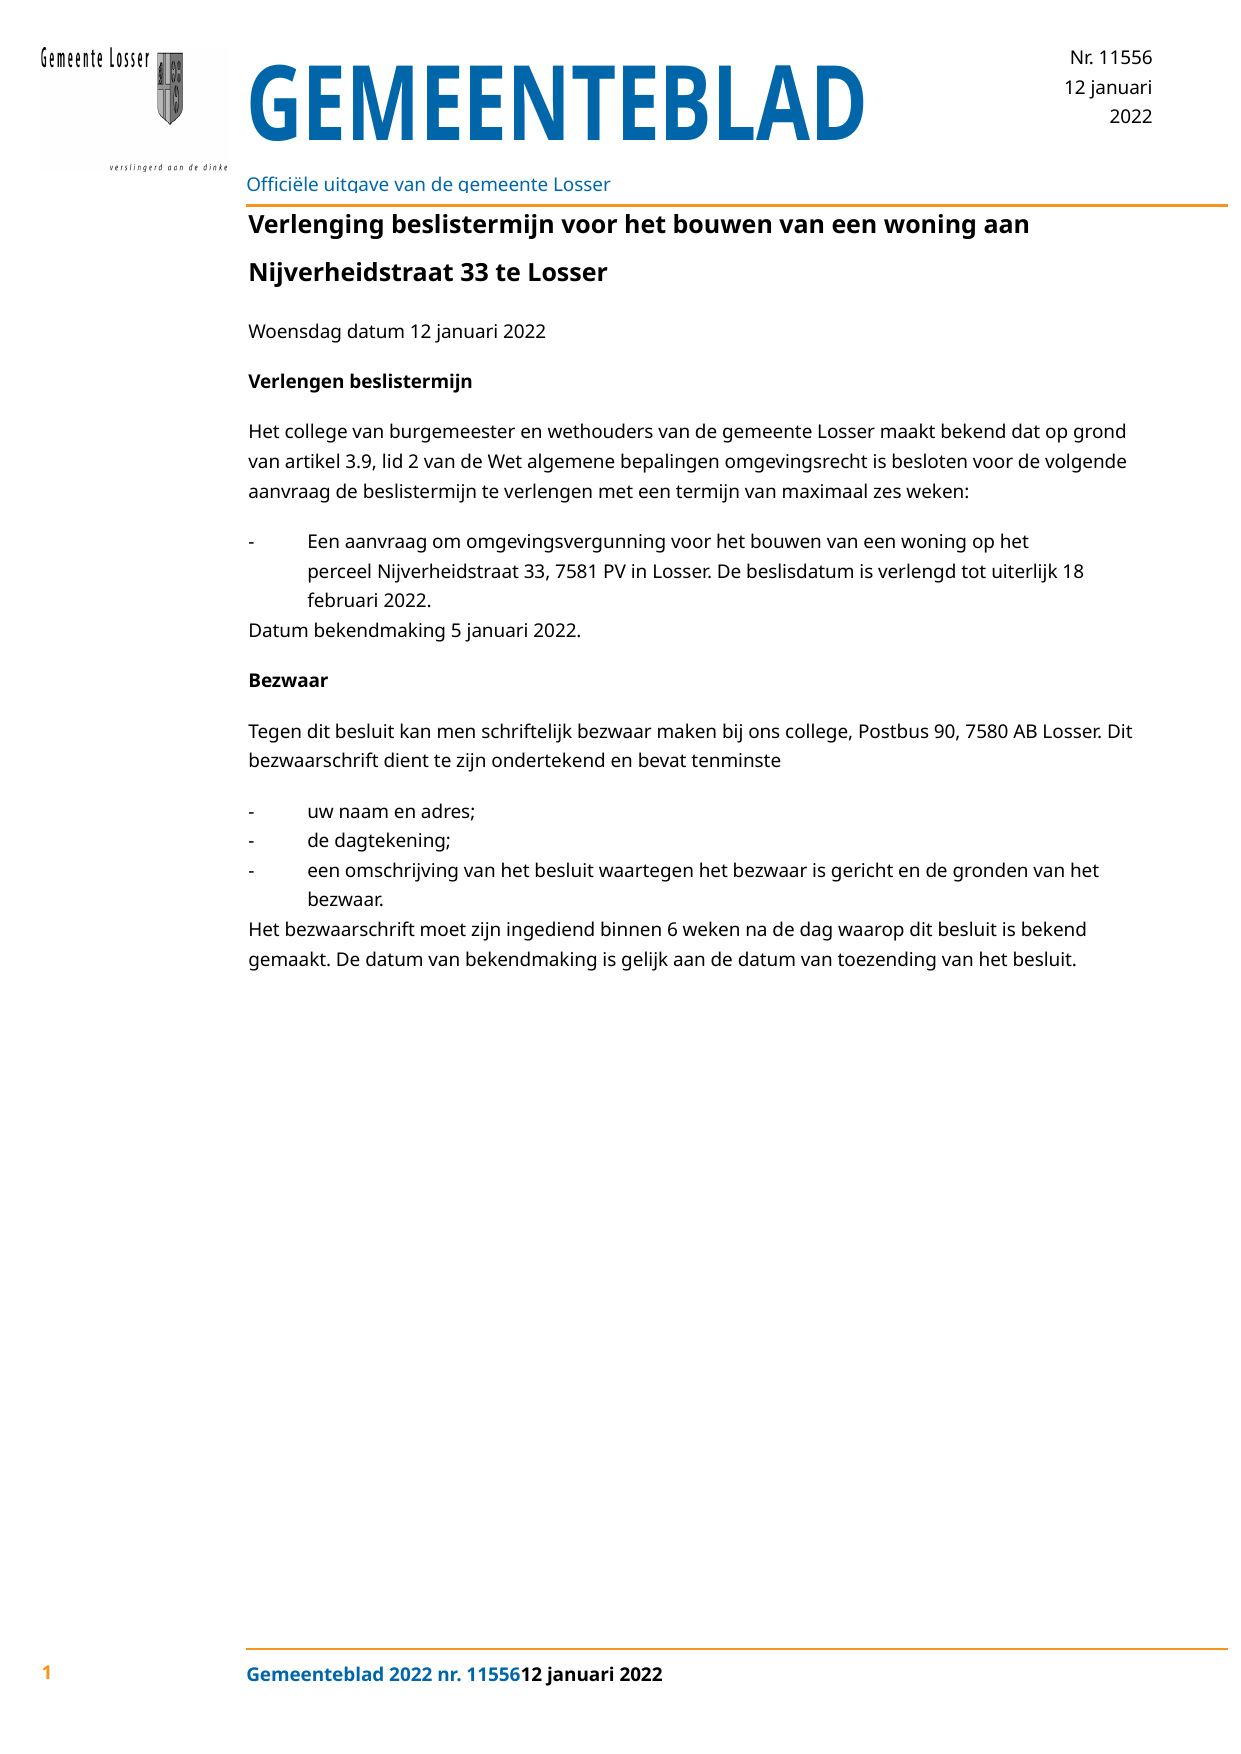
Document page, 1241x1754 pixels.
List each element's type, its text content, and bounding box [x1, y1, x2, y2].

text Datum bekendmaking 5 januari 2022. [248, 617, 1152, 643]
list perceel Nijverheidstraat 33, 7581 PV in Losser. De beslisdatum is verlengd tot uiterlijk 18 [248, 558, 1152, 584]
text Bezwaar [248, 667, 1152, 693]
text Tegen dit besluit kan men schriftelijk bezwaar maken bij ons college, Postbus 90, 7580 AB Losser. Dit bezwaarschrift dient te zijn ondertekend en bevat tenminste [248, 718, 1152, 773]
list uw naam en adres; [248, 798, 1152, 824]
list een omschrijving van het besluit waartegen het bezwaar is gericht en de gronden van het bezwaar. [248, 857, 1152, 912]
list Een aanvraag om omgevingsvergunning voor het bouwen van een woning op het [248, 528, 1152, 554]
text Woensdag datum 12 januari 2022 [248, 318, 1152, 344]
text Verlengen beslistermijn [248, 368, 1152, 394]
text Het college van burgemeester en wethouders van de gemeente Losser maakt bekend dat op grond van artikel 3.9, lid 2 van de Wet algemene bepalingen omgevingsrecht is besloten voor de volgende aanvraag de beslistermijn te verlengen met een termijn van maximaal zes weken: [248, 419, 1152, 504]
picture [41, 47, 231, 172]
text Het bezwaarschrift moet zijn ingediend binnen 6 weken na de dag waarop dit besluit is bekend gemaakt. De datum van bekendmaking is gelijk aan de datum van toezending van het besluit. [248, 916, 1152, 972]
list de dagtekening; [248, 827, 1152, 853]
text Verlenging beslistermijn voor het bouwen van een woning aan Nijverheidstraat 33 te Losser [248, 207, 1152, 288]
list februari 2022. [248, 587, 1152, 613]
